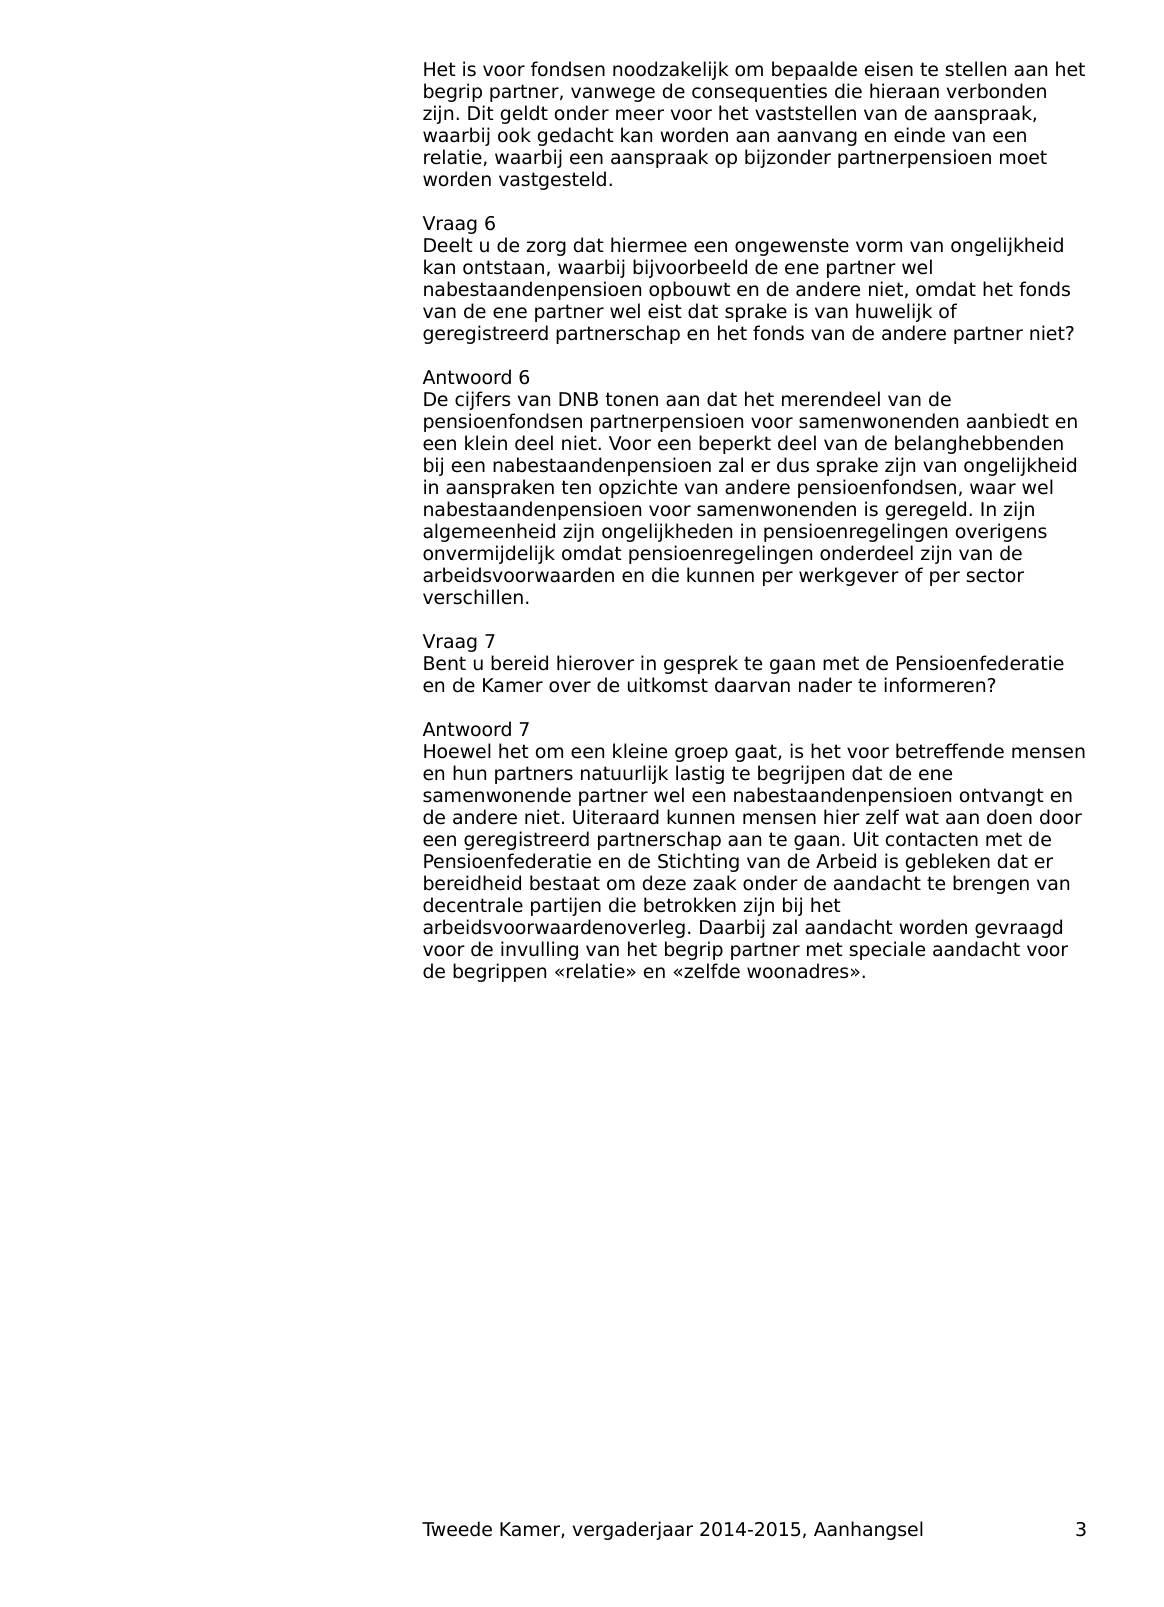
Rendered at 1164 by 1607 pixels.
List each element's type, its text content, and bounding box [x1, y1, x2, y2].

text Antwoord 7 [422, 719, 1087, 741]
text Vraag 6 [422, 213, 1087, 235]
text Antwoord 6 [422, 367, 1087, 389]
text Vraag 7 [422, 631, 1087, 653]
text Deelt u de zorg dat hiermee een ongewenste vorm van ongelijkheid kan ontstaan, waarbij bijvoorbeeld de ene partner wel nabestaandenpensioen opbouwt en de andere niet, omdat het fonds van de ene partner wel eist dat sprake is van huwelijk of geregistreerd partnerschap en het fonds van de andere partner niet? [422, 235, 1087, 345]
text Het is voor fondsen noodzakelijk om bepaalde eisen te stellen aan het begrip partner, vanwege de consequenties die hieraan verbonden zijn. Dit geldt onder meer voor het vaststellen van de aanspraak, waarbij ook gedacht kan worden aan aanvang en einde van een relatie, waarbij een aanspraak op bijzonder partnerpensioen moet worden vastgesteld. [422, 59, 1087, 191]
text Hoewel het om een kleine groep gaat, is het voor betreffende mensen en hun partners natuurlijk lastig te begrijpen dat de ene samenwonende partner wel een nabestaandenpensioen ontvangt en de andere niet. Uiteraard kunnen mensen hier zelf wat aan doen door een geregistreerd partnerschap aan te gaan. Uit contacten met de Pensioenfederatie en de Stichting van de Arbeid is gebleken dat er bereidheid bestaat om deze zaak onder de aandacht te brengen van decentrale partijen die betrokken zijn bij het arbeidsvoorwaardenoverleg. Daarbij zal aandacht worden gevraagd voor de invulling van het begrip partner met speciale aandacht voor de begrippen «relatie» en «zelfde woonadres». [422, 741, 1087, 983]
text Bent u bereid hierover in gesprek te gaan met de Pensioenfederatie en de Kamer over de uitkomst daarvan nader te informeren? [422, 653, 1087, 697]
text De cijfers van DNB tonen aan dat het merendeel van de pensioenfondsen partnerpensioen voor samenwonenden aanbiedt en een klein deel niet. Voor een beperkt deel van de belanghebbenden bij een nabestaandenpensioen zal er dus sprake zijn van ongelijkheid in aanspraken ten opzichte van andere pensioenfondsen, waar wel nabestaandenpensioen voor samenwonenden is geregeld. In zijn algemeenheid zijn ongelijkheden in pensioenregelingen overigens onvermijdelijk omdat pensioenregelingen onderdeel zijn van de arbeidsvoorwaarden en die kunnen per werkgever of per sector verschillen. [422, 389, 1087, 609]
